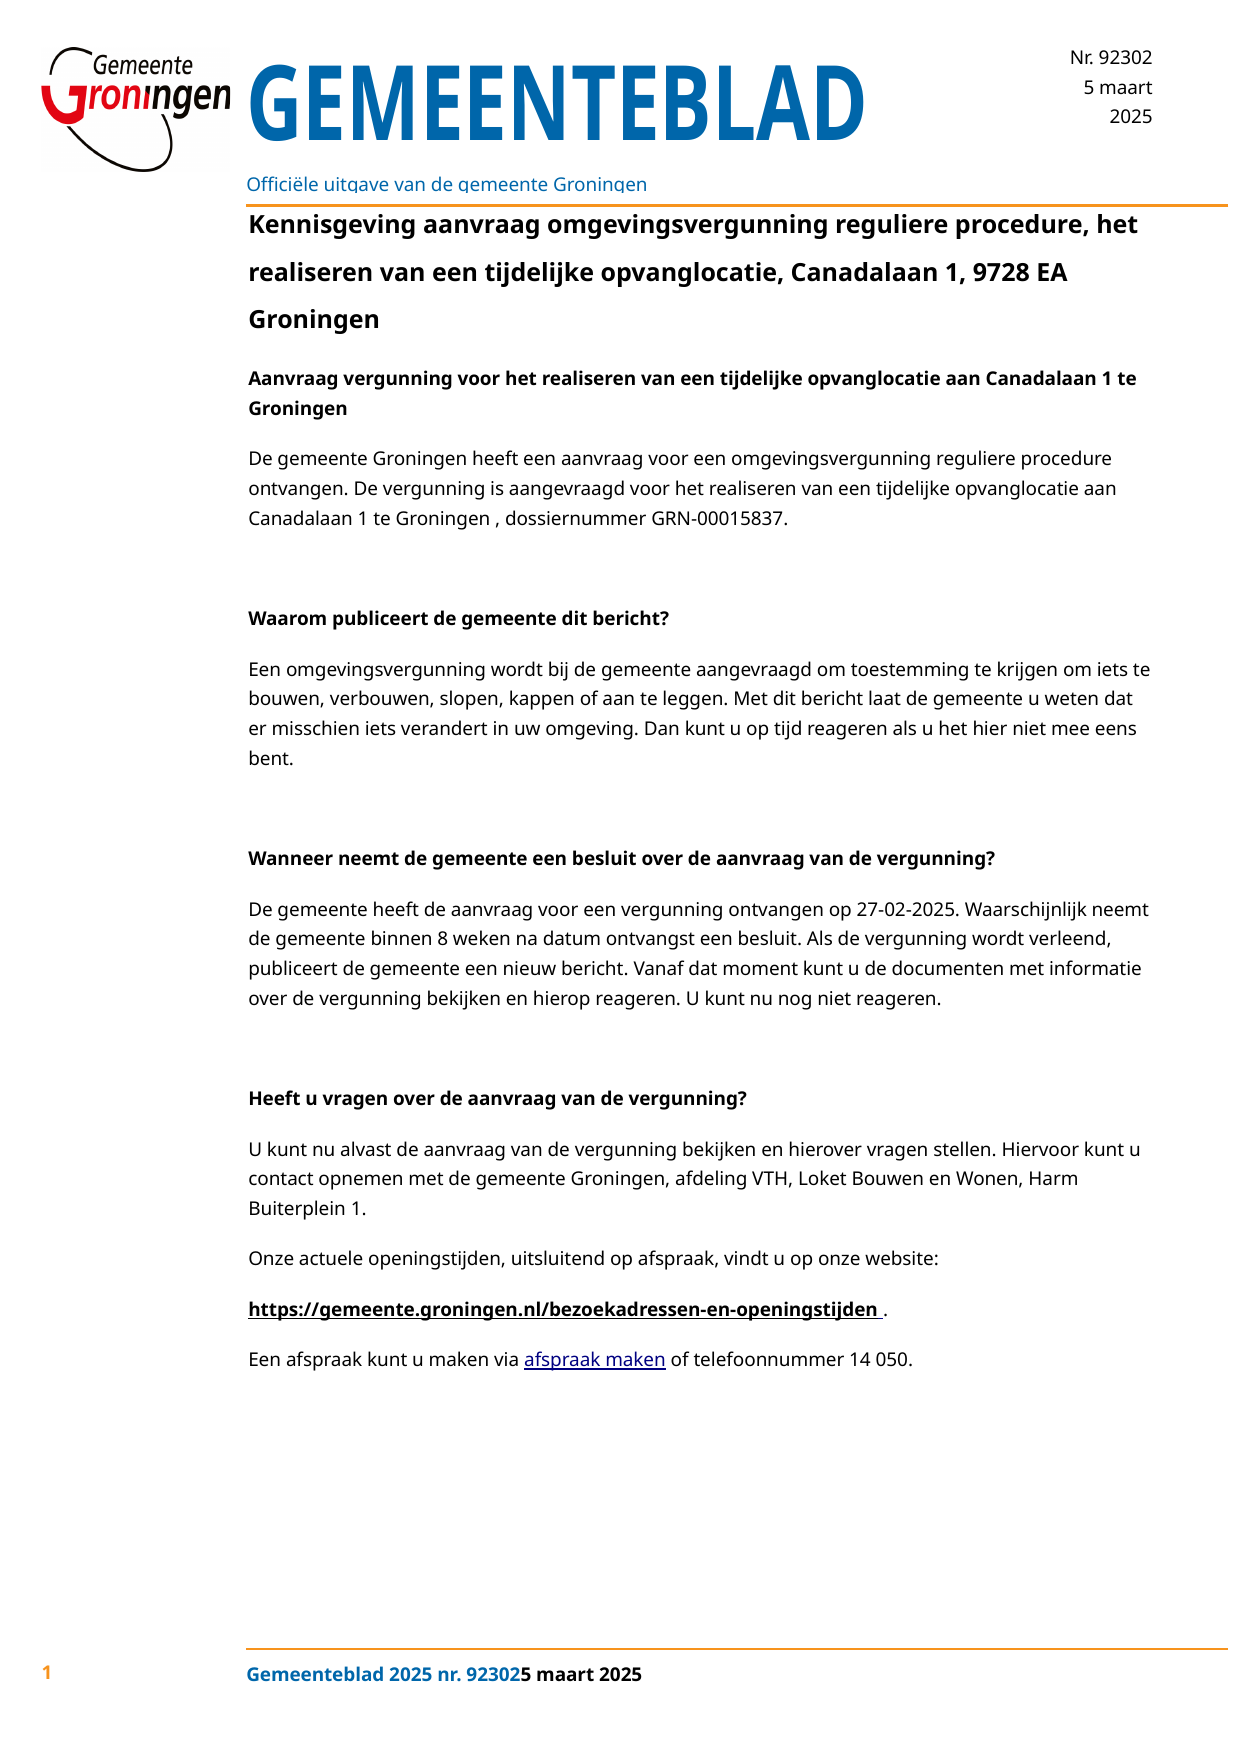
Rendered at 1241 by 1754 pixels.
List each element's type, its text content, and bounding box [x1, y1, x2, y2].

text Waarom publiceert de gemeente dit bericht? [248, 606, 1152, 631]
text De gemeente heeft de aanvraag voor een vergunning ontvangen op 27-02-2025. Waarschijnlijk neemt de gemeente binnen 8 weken na datum ontvangst een besluit. Als de vergunning wordt verleend, publiceert de gemeente een nieuw bericht. Vanaf dat moment kunt u de documenten met informatie over de vergunning bekijken en hierop reageren. U kunt nu nog niet reageren. [248, 896, 1152, 1010]
text Onze actuele openingstijden, uitsluitend op afspraak, vindt u op onze website: [248, 1246, 1152, 1271]
text Heeft u vragen over de aanvraag van de vergunning? [248, 1086, 1152, 1111]
picture [41, 47, 231, 172]
text Een afspraak kunt u maken via afspraak maken of telefoonnummer 14 050. [248, 1346, 1152, 1372]
text Wanneer neemt de gemeente een besluit over de aanvraag van de vergunning? [248, 846, 1152, 871]
text https://gemeente.groningen.nl/bezoekadressen-en-openingstijden . [248, 1296, 1152, 1322]
text U kunt nu alvast de aanvraag van de vergunning bekijken en hierover vragen stellen. Hiervoor kunt u contact opnemen met de gemeente Groningen, afdeling VTH, Loket Bouwen en Wonen, Harm Buiterplein 1. [248, 1136, 1152, 1221]
text Kennisgeving aanvraag omgevingsvergunning reguliere procedure, het realiseren van een tijdelijke opvanglocatie, Canadalaan 1, 9728 EA Groningen [248, 207, 1152, 336]
text De gemeente Groningen heeft een aanvraag voor een omgevingsvergunning reguliere procedure ontvangen. De vergunning is aangevraagd voor het realiseren van een tijdelijke opvanglocatie aan Canadalaan 1 te Groningen , dossiernummer GRN-00015837. [248, 446, 1152, 530]
text Een omgevingsvergunning wordt bij de gemeente aangevraagd om toestemming te krijgen om iets te bouwen, verbouwen, slopen, kappen of aan te leggen. Met dit bericht laat de gemeente u weten dat er misschien iets verandert in uw omgeving. Dan kunt u op tijd reageren als u het hier niet mee eens bent. [248, 656, 1152, 770]
text Aanvraag vergunning voor het realiseren van een tijdelijke opvanglocatie aan Canadalaan 1 te Groningen [248, 366, 1152, 421]
